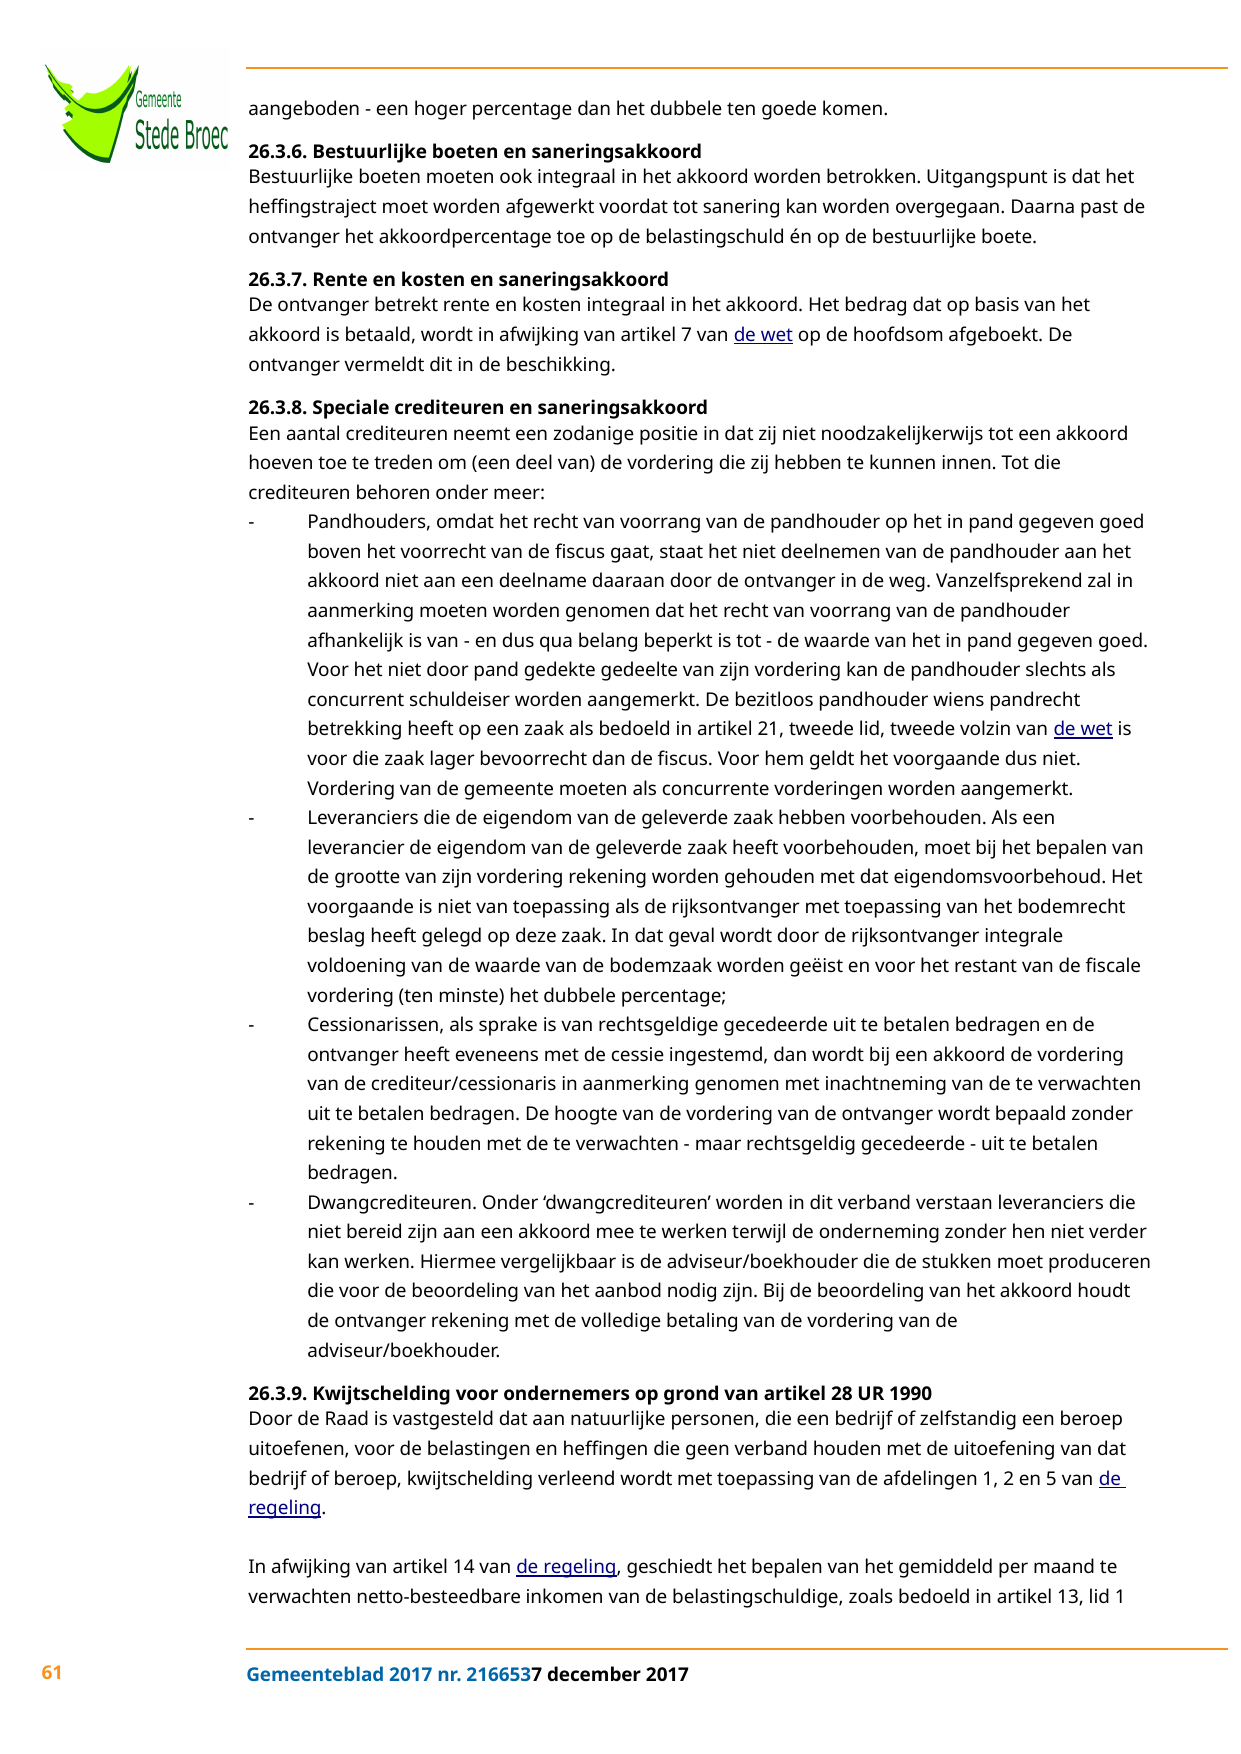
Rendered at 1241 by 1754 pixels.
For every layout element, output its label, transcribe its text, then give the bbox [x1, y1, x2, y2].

text Bestuurlijke boeten moeten ook integraal in het akkoord worden betrokken. Uitgangspunt is dat het heffingstraject moet worden afgewerkt voordat tot sanering kan worden overgegaan. Daarna past de ontvanger het akkoordpercentage toe op de belastingschuld én op de bestuurlijke boete. [248, 164, 1152, 248]
text 26.3.8. Speciale crediteuren en saneringsakkoord [248, 394, 1152, 420]
text aangeboden - een hoger percentage dan het dubbele ten goede komen. [248, 95, 1152, 121]
list Cessionarissen, als sprake is van rechtsgeldige gecedeerde uit te betalen bedragen en de ontvanger heeft eveneens met de cessie ingestemd, dan wordt bij een akkoord de vordering van de crediteur/cessionaris in aanmerking genomen met inachtneming van de te verwachten uit te betalen bedragen. De hoogte van de vordering van de ontvanger wordt bepaald zonder rekening te houden met de te verwachten - maar rechtsgeldig gecedeerde - uit te betalen bedragen. [248, 1011, 1152, 1185]
text De ontvanger betrekt rente en kosten integraal in het akkoord. Het bedrag dat op basis van het akkoord is betaald, wordt in afwijking van artikel 7 van de wet op de hoofdsom afgeboekt. De ontvanger vermeldt dit in de beschikking. [248, 292, 1152, 377]
text Door de Raad is vastgesteld dat aan natuurlijke personen, die een bedrijf of zelfstandig een beroep uitoefenen, voor de belastingen en heffingen die geen verband houden met de uitoefening van dat bedrijf of beroep, kwijtschelding verleend wordt met toepassing van de afdelingen 1, 2 en 5 van de regeling. [248, 1406, 1152, 1520]
text 26.3.7. Rente en kosten en saneringsakkoord [248, 266, 1152, 292]
list Leveranciers die de eigendom van de geleverde zaak hebben voorbehouden. Als een leverancier de eigendom van de geleverde zaak heeft voorbehouden, moet bij het bepalen van de grootte van zijn vordering rekening worden gehouden met dat eigendomsvoorbehoud. Het voorgaande is niet van toepassing als de rijksontvanger met toepassing van het bodemrecht beslag heeft gelegd op deze zaak. In dat geval wordt door de rijksontvanger integrale voldoening van de waarde van de bodemzaak worden geëist en voor het restant van de fiscale vordering (ten minste) het dubbele percentage; [248, 804, 1152, 1007]
picture [41, 47, 231, 172]
list Pandhouders, omdat het recht van voorrang van de pandhouder op het in pand gegeven goed boven het voorrecht van de fiscus gaat, staat het niet deelnemen van de pandhouder aan het akkoord niet aan een deelname daaraan door de ontvanger in de weg. Vanzelfsprekend zal in aanmerking moeten worden genomen dat het recht van voorrang van de pandhouder afhankelijk is van - en dus qua belang beperkt is tot - de waarde van het in pand gegeven goed. Voor het niet door pand gedekte gedeelte van zijn vordering kan de pandhouder slechts als concurrent schuldeiser worden aangemerkt. De bezitloos pandhouder wiens pandrecht betrekking heeft op een zaak als bedoeld in artikel 21, tweede lid, tweede volzin van de wet is voor die zaak lager bevoorrecht dan de fiscus. Voor hem geldt het voorgaande dus niet. Vordering van de gemeente moeten als concurrente vorderingen worden aangemerkt. [248, 508, 1152, 800]
text 26.3.6. Bestuurlijke boeten en saneringsakkoord [248, 138, 1152, 164]
text 26.3.9. Kwijtschelding voor ondernemers op grond van artikel 28 UR 1990 [248, 1380, 1152, 1406]
text Een aantal crediteuren neemt een zodanige positie in dat zij niet noodzakelijkerwijs tot een akkoord hoeven toe te treden om (een deel van) de vordering die zij hebben te kunnen innen. Tot die crediteuren behoren onder meer: [248, 420, 1152, 504]
text In afwijking van artikel 14 van de regeling, geschiedt het bepalen van het gemiddeld per maand te verwachten netto-besteedbare inkomen van de belastingschuldige, zoals bedoeld in artikel 13, lid 1 [248, 1553, 1152, 1609]
list Dwangcrediteuren. Onder ‘dwangcrediteuren’ worden in dit verband verstaan leveranciers die niet bereid zijn aan een akkoord mee te werken terwijl de onderneming zonder hen niet verder kan werken. Hiermee vergelijkbaar is de adviseur/boekhouder die de stukken moet produceren die voor de beoordeling van het aanbod nodig zijn. Bij de beoordeling van het akkoord houdt de ontvanger rekening met de volledige betaling van de vordering van de adviseur/boekhouder. [248, 1189, 1152, 1362]
